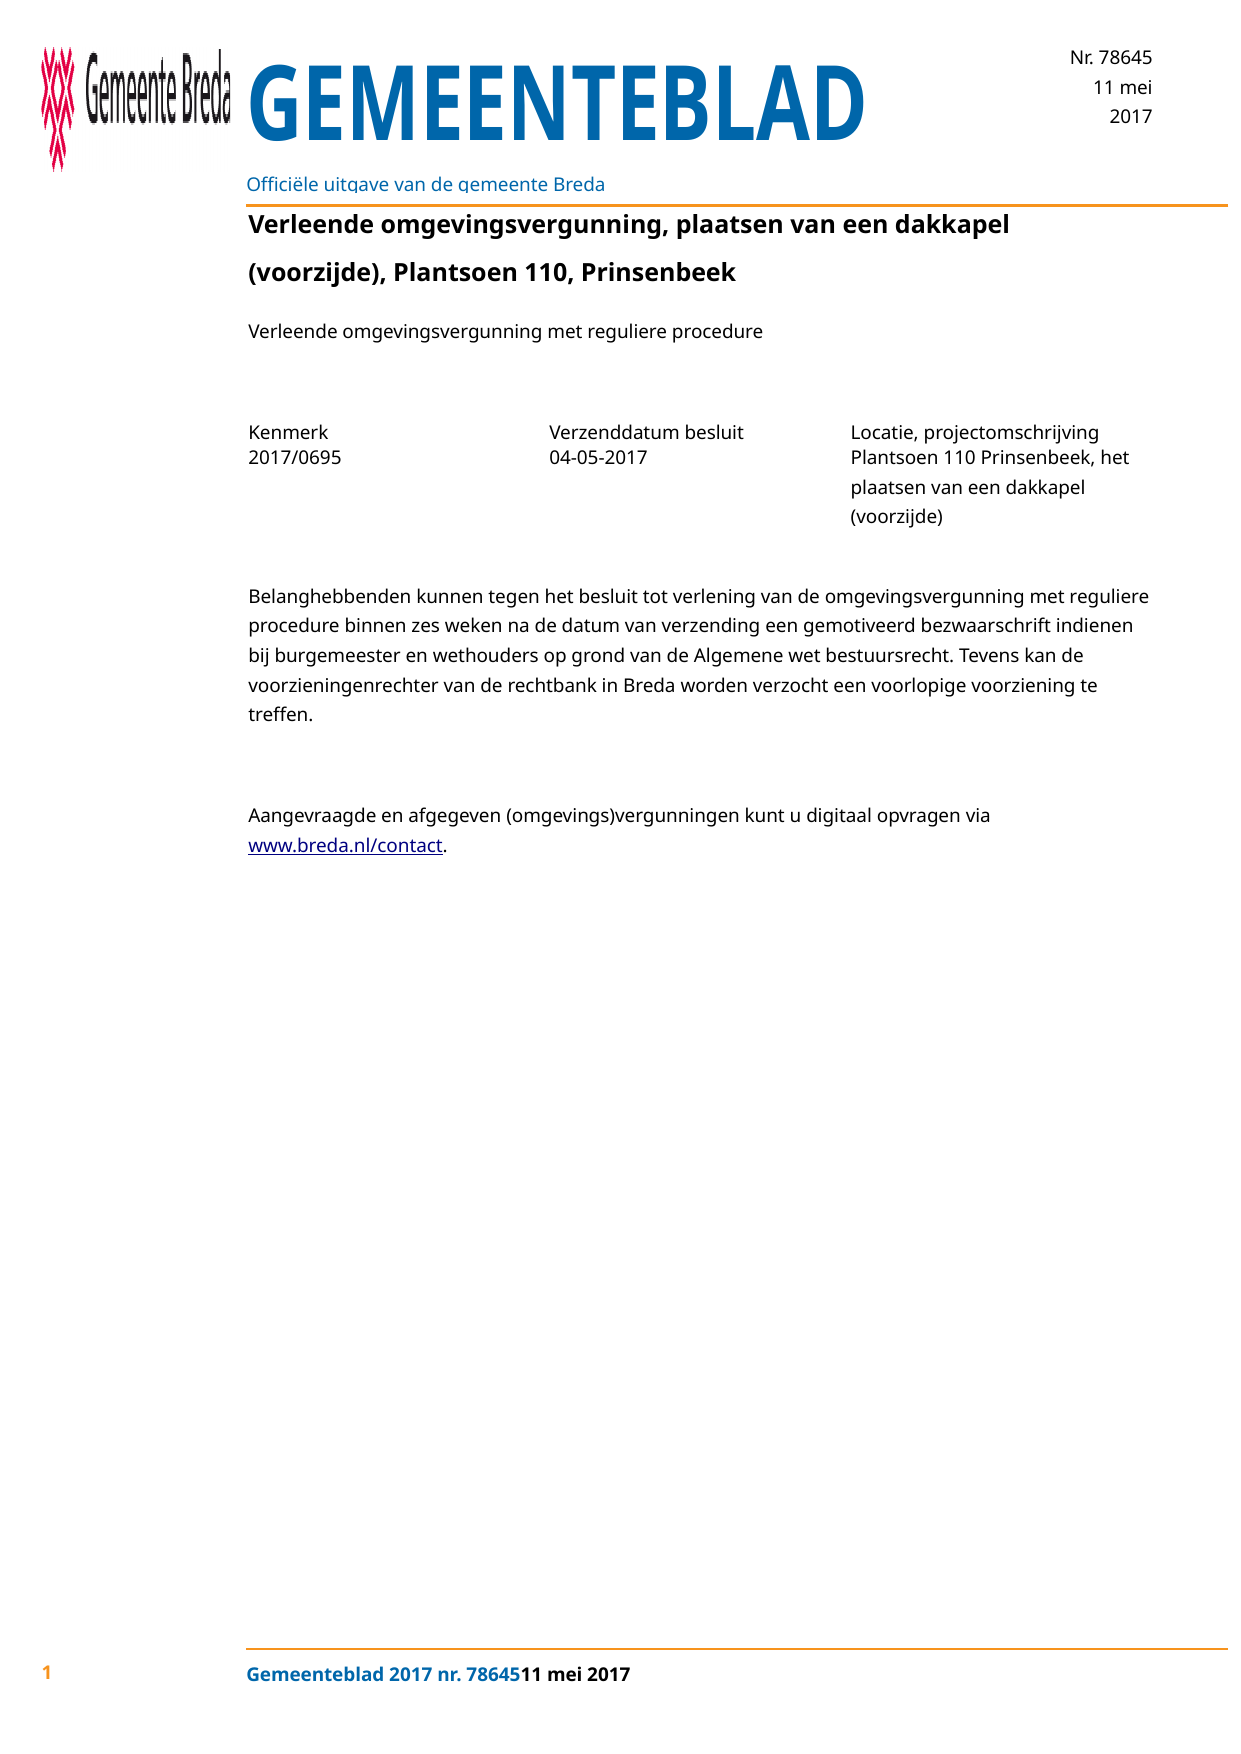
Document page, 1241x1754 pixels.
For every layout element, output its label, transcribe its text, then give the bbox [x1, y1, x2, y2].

table_header Verzenddatum besluit [549, 419, 850, 444]
text Belanghebbenden kunnen tegen het besluit tot verlening van de omgevingsvergunning met reguliere procedure binnen zes weken na de datum van verzending een gemotiveerd bezwaarschrift indienen bij burgemeester en wethouders op grond van de Algemene wet bestuursrecht. Tevens kan de voorzieningenrechter van de rechtbank in Breda worden verzocht een voorlopige voorziening te treffen. [248, 583, 1152, 727]
table_cell 04-05-2017 [549, 445, 850, 529]
table_cell 2017/0695 [248, 445, 549, 529]
text Verleende omgevingsvergunning met reguliere procedure [248, 318, 1152, 344]
picture [41, 47, 231, 172]
table_header Locatie, projectomschrijving [850, 419, 1152, 444]
table_header Kenmerk [248, 419, 549, 444]
table_cell Plantsoen 110 Prinsenbeek, het plaatsen van een dakkapel (voorzijde) [850, 445, 1152, 529]
text Verleende omgevingsvergunning, plaatsen van een dakkapel (voorzijde), Plantsoen 110, Prinsenbeek [248, 207, 1152, 288]
text Aangevraagde en afgegeven (omgevings)vergunningen kunt u digitaal opvragen via www.breda.nl/contact. [248, 802, 1152, 858]
